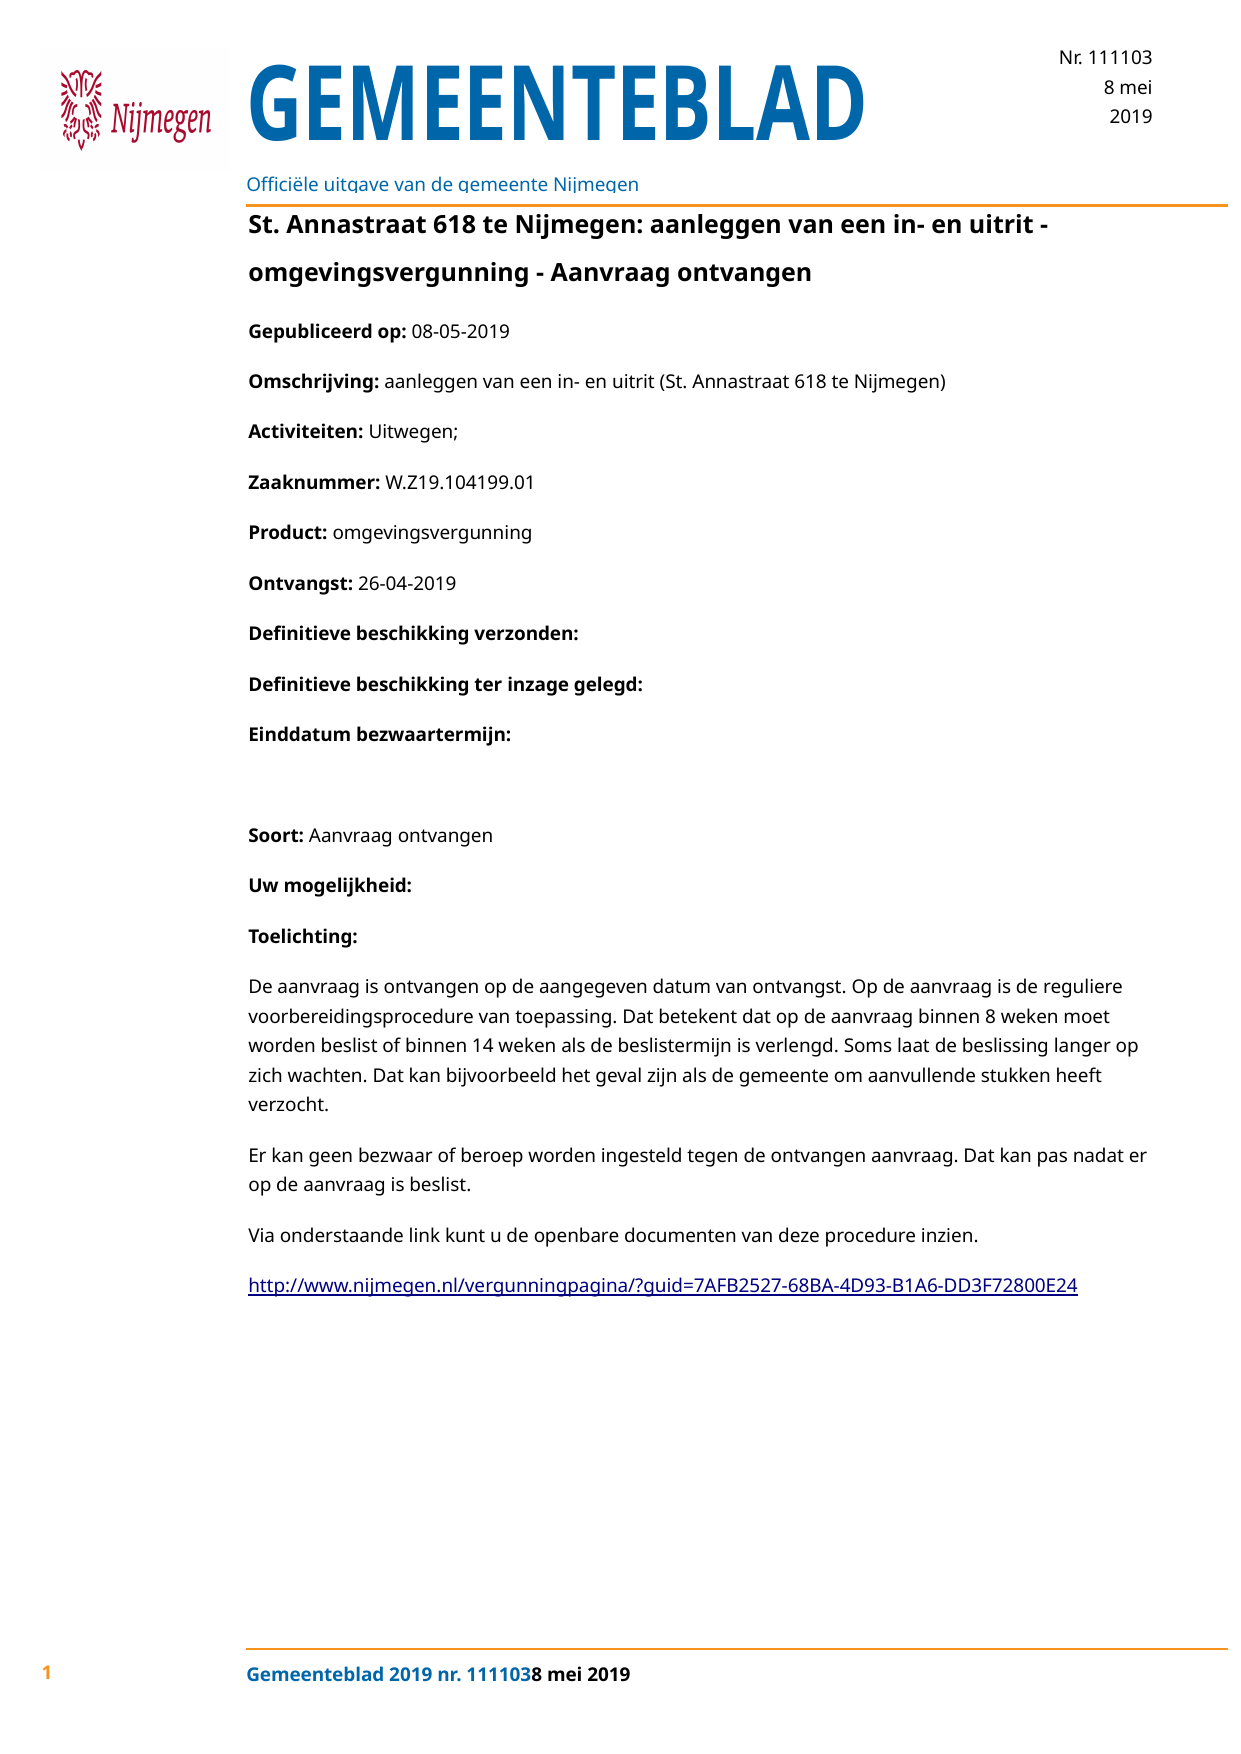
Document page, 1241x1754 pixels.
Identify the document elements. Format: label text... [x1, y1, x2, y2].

text Definitieve beschikking verzonden: [248, 620, 1152, 646]
text Activiteiten: Uitwegen; [248, 419, 1152, 444]
text Ontvangst: 26-04-2019 [248, 570, 1152, 596]
text Via onderstaande link kunt u de openbare documenten van deze procedure inzien. [248, 1222, 1152, 1248]
text Product: omgevingsvergunning [248, 519, 1152, 545]
text Zaaknummer: W.Z19.104199.01 [248, 469, 1152, 495]
picture [41, 47, 231, 172]
text St. Annastraat 618 te Nijmegen: aanleggen van een in- en uitrit - omgevingsvergunning - Aanvraag ontvangen [248, 207, 1152, 288]
text Gepubliceerd op: 08-05-2019 [248, 318, 1152, 344]
text Toelichting: [248, 923, 1152, 949]
text Uw mogelijkheid: [248, 872, 1152, 898]
text Einddatum bezwaartermijn: [248, 721, 1152, 747]
text Definitieve beschikking ter inzage gelegd: [248, 671, 1152, 697]
text De aanvraag is ontvangen op de aangegeven datum van ontvangst. Op de aanvraag is de reguliere voorbereidingsprocedure van toepassing. Dat betekent dat op de aanvraag binnen 8 weken moet worden beslist of binnen 14 weken als de beslistermijn is verlengd. Soms laat de beslissing langer op zich wachten. Dat kan bijvoorbeeld het geval zijn als de gemeente om aanvullende stukken heeft verzocht. [248, 973, 1152, 1117]
text Omschrijving: aanleggen van een in- en uitrit (St. Annastraat 618 te Nijmegen) [248, 368, 1152, 394]
text Er kan geen bezwaar of beroep worden ingesteld tegen de ontvangen aanvraag. Dat kan pas nadat er op de aanvraag is beslist. [248, 1142, 1152, 1197]
text http://www.nijmegen.nl/vergunningpagina/?guid=7AFB2527-68BA-4D93-B1A6-DD3F72800E24 [248, 1272, 1152, 1298]
text Soort: Aanvraag ontvangen [248, 822, 1152, 848]
